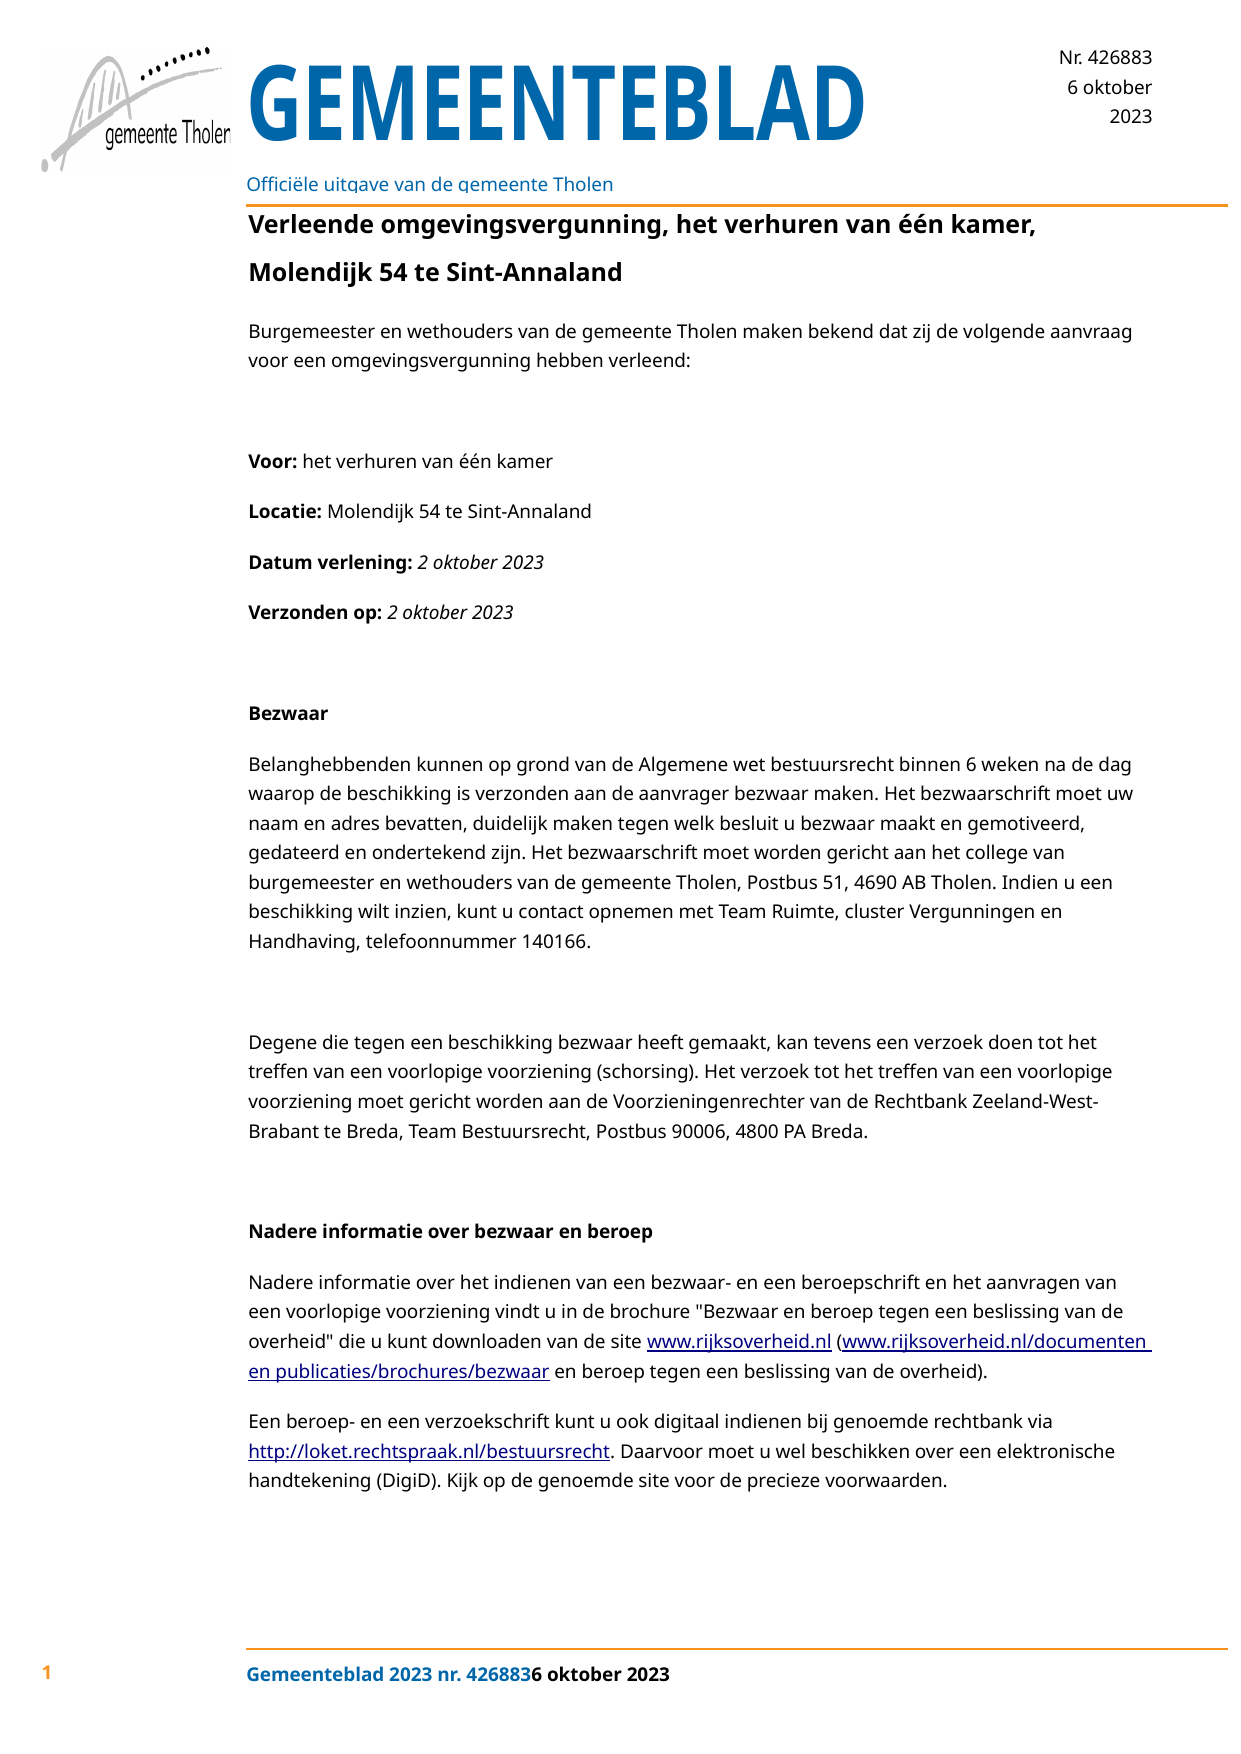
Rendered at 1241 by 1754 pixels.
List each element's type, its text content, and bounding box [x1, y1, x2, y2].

text Degene die tegen een beschikking bezwaar heeft gemaakt, kan tevens een verzoek doen tot het treffen van een voorlopige voorziening (schorsing). Het verzoek tot het treffen van een voorlopige voorziening moet gericht worden aan de Voorzieningenrechter van de Rechtbank Zeeland-West-Brabant te Breda, Team Bestuursrecht, Postbus 90006, 4800 PA Breda. [248, 1029, 1152, 1144]
text Bezwaar [248, 700, 1152, 726]
text Verleende omgevingsvergunning, het verhuren van één kamer, Molendijk 54 te Sint-Annaland [248, 207, 1152, 288]
text Belanghebbenden kunnen op grond van de Algemene wet bestuursrecht binnen 6 weken na de dag waarop de beschikking is verzonden aan de aanvrager bezwaar maken. Het bezwaarschrift moet uw naam en adres bevatten, duidelijk maken tegen welk besluit u bezwaar maakt en gemotiveerd, gedateerd en ondertekend zijn. Het bezwaarschrift moet worden gericht aan het college van burgemeester en wethouders van de gemeente Tholen, Postbus 51, 4690 AB Tholen. Indien u een beschikking wilt inzien, kunt u contact opnemen met Team Ruimte, cluster Vergunningen en Handhaving, telefoonnummer 140166. [248, 751, 1152, 954]
text Een beroep- en een verzoekschrift kunt u ook digitaal indienen bij genoemde rechtbank via http://loket.rechtspraak.nl/bestuursrecht. Daarvoor moet u wel beschikken over een elektronische handtekening (DigiD). Kijk op de genoemde site voor de precieze voorwaarden. [248, 1408, 1152, 1493]
text Burgemeester en wethouders van de gemeente Tholen maken bekend dat zij de volgende aanvraag voor een omgevingsvergunning hebben verleend: [248, 318, 1152, 373]
text Datum verlening: 2 oktober 2023 [248, 549, 1152, 575]
picture [41, 47, 231, 172]
text Verzonden op: 2 oktober 2023 [248, 599, 1152, 625]
text Locatie: Molendijk 54 te Sint-Annaland [248, 499, 1152, 524]
text Nadere informatie over bezwaar en beroep [248, 1219, 1152, 1244]
text Nadere informatie over het indienen van een bezwaar- en een beroepschrift en het aanvragen van een voorlopige voorziening vindt u in de brochure "Bezwaar en beroep tegen een beslissing van de overheid" die u kunt downloaden van de site www.rijksoverheid.nl (www.rijksoverheid.nl/documenten en publicaties/brochures/bezwaar en beroep tegen een beslissing van de overheid). [248, 1269, 1152, 1384]
text Voor: het verhuren van één kamer [248, 448, 1152, 474]
